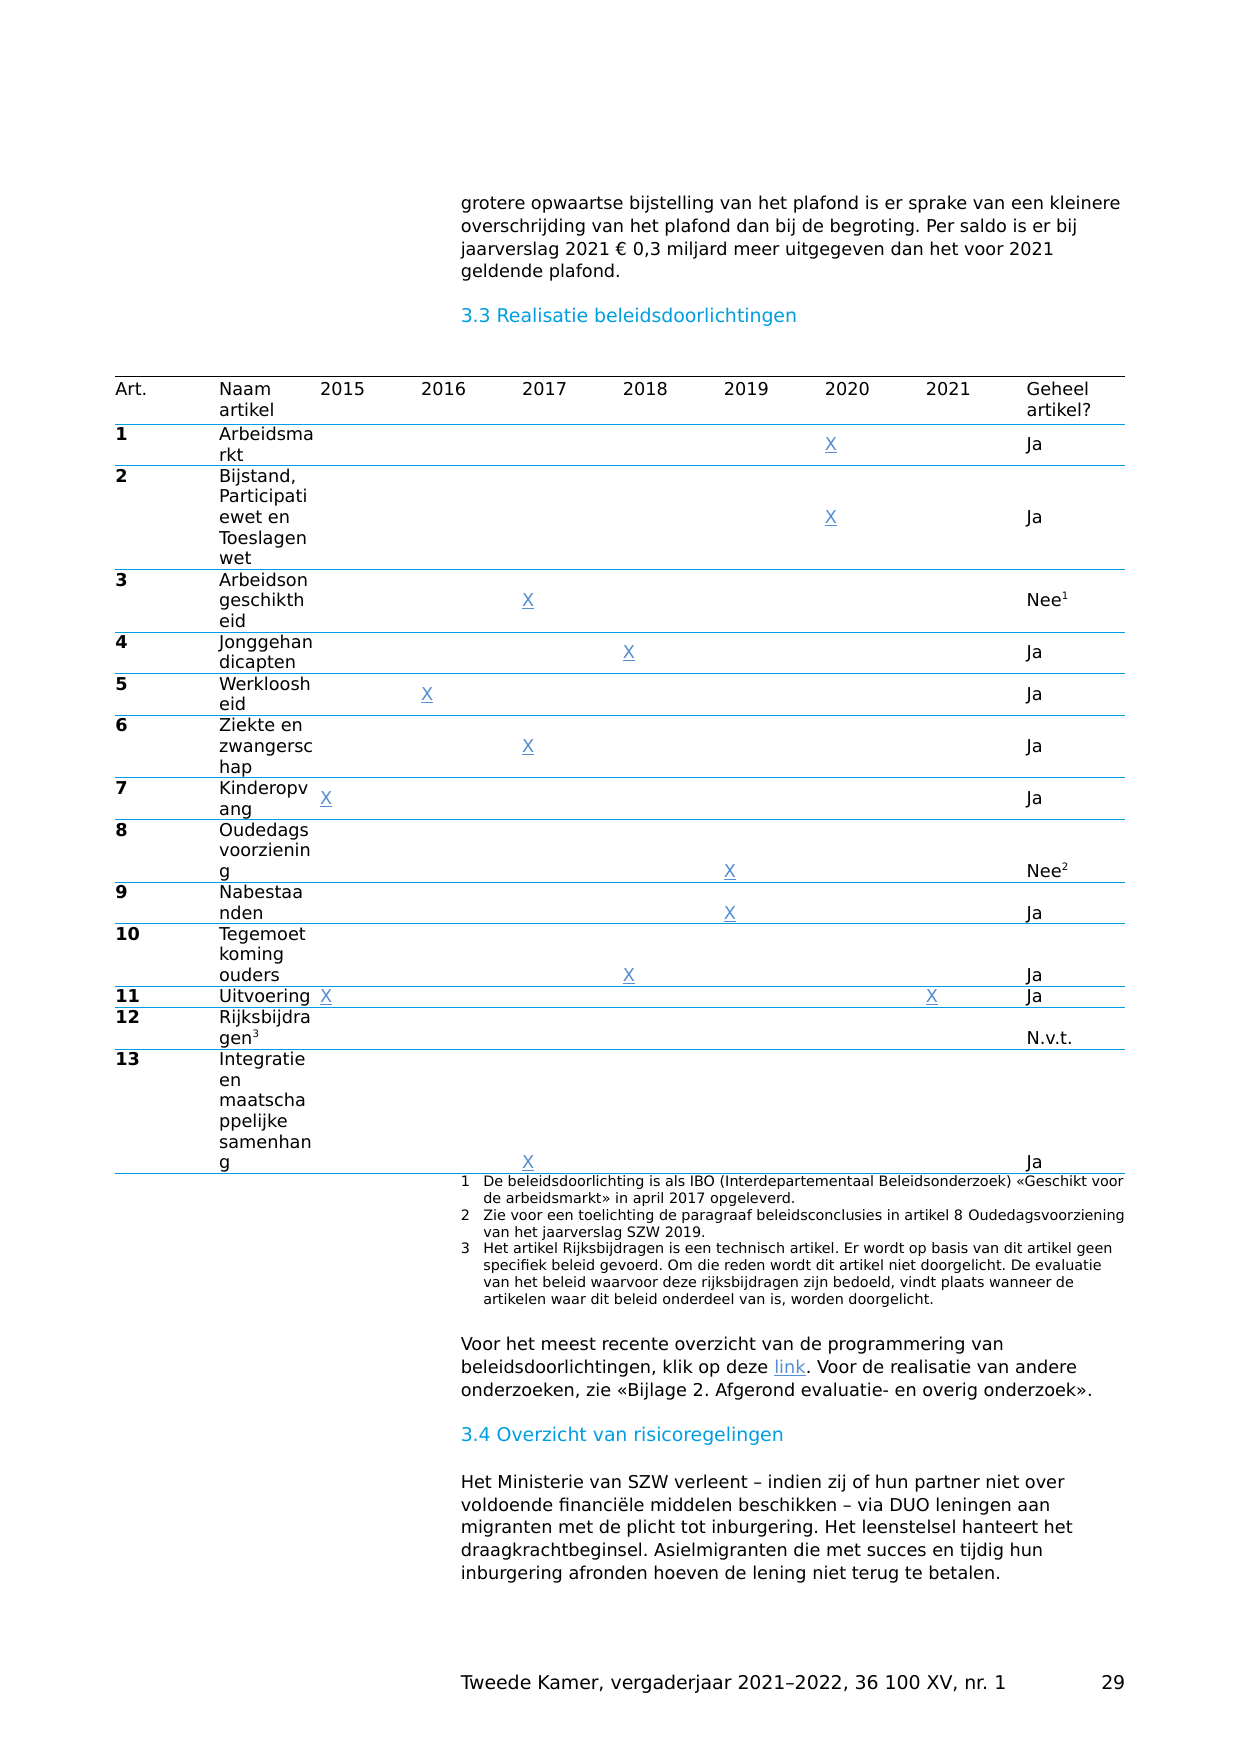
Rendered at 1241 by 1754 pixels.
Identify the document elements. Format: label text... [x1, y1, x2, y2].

table_cell [822, 987, 923, 1007]
list De beleidsdoorlichting is als IBO (Interdepartementaal Beleidsonderzoek) «Geschikt voor de arbeidsmarkt» in april 2017 opgeleverd. [461, 1174, 1125, 1207]
table_cell [721, 716, 822, 777]
table_cell [519, 674, 620, 715]
table_cell 2 [115, 466, 216, 569]
table_cell [620, 466, 721, 569]
table_cell [721, 674, 822, 715]
table_cell [317, 924, 418, 986]
table_cell [620, 716, 721, 777]
table_cell [923, 1008, 1023, 1048]
table_cell Nee2 [1024, 820, 1125, 881]
table_cell Art. [115, 377, 216, 423]
table_cell [519, 820, 620, 881]
table_cell Werkloosheid [216, 674, 317, 715]
table_cell [620, 883, 721, 923]
table_cell Tegemoetkoming ouders [216, 924, 317, 986]
table_cell [721, 425, 822, 465]
table_cell [822, 820, 923, 881]
table_cell [822, 778, 923, 819]
table_cell Ja [1024, 883, 1125, 923]
table_cell X [519, 570, 620, 631]
table_cell [317, 570, 418, 631]
table_cell Ziekte en zwangerschap [216, 716, 317, 777]
table_cell [923, 778, 1023, 819]
table_cell [620, 425, 721, 465]
table_cell [519, 466, 620, 569]
table_cell [418, 466, 519, 569]
table_cell [317, 1050, 418, 1173]
table_cell 12 [115, 1008, 216, 1048]
table_cell [822, 883, 923, 923]
table_cell 11 [115, 987, 216, 1007]
table_cell Ja [1024, 466, 1125, 569]
table_cell 4 [115, 633, 216, 673]
table_cell [923, 1050, 1023, 1173]
table_cell 1 [115, 425, 216, 465]
table_cell 2020 [822, 377, 923, 423]
table_cell Arbeidsmarkt [216, 425, 317, 465]
table_cell 2015 [317, 377, 418, 423]
title 3.3 Realisatie beleidsdoorlichtingen [461, 305, 1125, 327]
table_cell [721, 633, 822, 673]
table_cell 13 [115, 1050, 216, 1173]
table_cell [721, 987, 822, 1007]
table_cell Ja [1024, 425, 1125, 465]
table_cell [317, 633, 418, 673]
table_cell X [317, 987, 418, 1007]
table_cell X [519, 1050, 620, 1173]
table_cell [418, 778, 519, 819]
table_cell [418, 570, 519, 631]
table_cell [418, 883, 519, 923]
table_cell X [721, 820, 822, 881]
table_cell [620, 1008, 721, 1048]
table_cell [923, 425, 1023, 465]
table_cell [923, 633, 1023, 673]
table_cell Ja [1024, 633, 1125, 673]
table_cell [317, 466, 418, 569]
table_cell [519, 425, 620, 465]
table_cell Oudedagsvoorziening [216, 820, 317, 881]
table_cell [923, 924, 1023, 986]
table_cell [620, 570, 721, 631]
text grotere opwaartse bijstelling van het plafond is er sprake van een kleinere overschrijding van het plafond dan bij de begroting. Per saldo is er bij jaarverslag 2021 € 0,3 miljard meer uitgegeven dan het voor 2021 geldende plafond. [461, 191, 1125, 282]
table_cell 3 [115, 570, 216, 631]
table_cell Ja [1024, 674, 1125, 715]
table_cell Ja [1024, 778, 1125, 819]
table_cell X [317, 778, 418, 819]
table_cell [620, 987, 721, 1007]
table_cell 2016 [418, 377, 519, 423]
table_cell [620, 674, 721, 715]
table_cell [923, 820, 1023, 881]
table_cell 2018 [620, 377, 721, 423]
table_cell Bijstand, Participatiewet en Toeslagenwet [216, 466, 317, 569]
table_cell [418, 1050, 519, 1173]
table_cell [317, 674, 418, 715]
table_cell X [519, 716, 620, 777]
table_cell X [822, 466, 923, 569]
table_cell 2019 [721, 377, 822, 423]
table_cell [822, 716, 923, 777]
table_header Tabel 8 Realisatie beleidsdoorlichtingen [115, 351, 1125, 376]
table_cell Ja [1024, 716, 1125, 777]
table_cell [721, 1050, 822, 1173]
text Voor het meest recente overzicht van de programmering van beleidsdoorlichtingen, klik op deze link. Voor de realisatie van andere onderzoeken, zie «Bijlage 2. Afgerond evaluatie- en overig onderzoek». [461, 1332, 1125, 1401]
list Zie voor een toelichting de paragraaf beleidsconclusies in artikel 8 Oudedagsvoorziening van het jaarverslag SZW 2019. [461, 1207, 1125, 1240]
table_cell Ja [1024, 1050, 1125, 1173]
table_cell 2021 [923, 377, 1023, 423]
table_cell [721, 924, 822, 986]
table_cell [519, 1008, 620, 1048]
table_cell Ja [1024, 924, 1125, 986]
table_cell [418, 820, 519, 881]
table_cell [519, 633, 620, 673]
table_cell Arbeidsongeschiktheid [216, 570, 317, 631]
table_cell [317, 883, 418, 923]
table_cell X [620, 633, 721, 673]
table_cell [317, 716, 418, 777]
table_cell Nee1 [1024, 570, 1125, 631]
table_cell [822, 1008, 923, 1048]
table_cell [519, 924, 620, 986]
table_cell 9 [115, 883, 216, 923]
table_cell [923, 674, 1023, 715]
table_cell [923, 466, 1023, 569]
table_cell [620, 1050, 721, 1173]
table_cell [721, 1008, 822, 1048]
table_cell [822, 674, 923, 715]
table_cell N.v.t. [1024, 1008, 1125, 1048]
table_cell Ja [1024, 987, 1125, 1007]
table_cell [418, 425, 519, 465]
table_cell [519, 987, 620, 1007]
title 3.4 Overzicht van risicoregelingen [461, 1424, 1125, 1446]
table_cell X [721, 883, 822, 923]
text Het Ministerie van SZW verleent – indien zij of hun partner niet over voldoende financiële middelen beschikken – via DUO leningen aan migranten met de plicht tot inburgering. Het leenstelsel hanteert het draagkrachtbeginsel. Asielmigranten die met succes en tijdig hun inburgering afronden hoeven de lening niet terug te betalen. [461, 1470, 1125, 1584]
table_cell X [620, 924, 721, 986]
table_cell [822, 1050, 923, 1173]
table_cell Jonggehandicapten [216, 633, 317, 673]
table_cell 10 [115, 924, 216, 986]
table_cell X [418, 674, 519, 715]
list Het artikel Rijksbijdragen is een technisch artikel. Er wordt op basis van dit artikel geen specifiek beleid gevoerd. Om die reden wordt dit artikel niet doorgelicht. De evaluatie van het beleid waarvoor deze rijksbijdragen zijn bedoeld, vindt plaats wanneer de artikelen waar dit beleid onderdeel van is, worden doorgelicht. [461, 1240, 1125, 1307]
table_cell [620, 778, 721, 819]
table_cell Integratie en maatschappelijke samenhang [216, 1050, 317, 1173]
table_cell 2017 [519, 377, 620, 423]
table_cell [317, 820, 418, 881]
table_cell [721, 570, 822, 631]
table_cell Kinderopvang [216, 778, 317, 819]
table_cell X [923, 987, 1023, 1007]
table_cell [721, 466, 822, 569]
table_cell 7 [115, 778, 216, 819]
table_cell [418, 633, 519, 673]
table_cell [418, 987, 519, 1007]
table_cell 6 [115, 716, 216, 777]
table_cell Rijksbijdragen3 [216, 1008, 317, 1048]
table_cell [923, 570, 1023, 631]
table_cell [317, 425, 418, 465]
table_cell [418, 1008, 519, 1048]
table_cell [923, 716, 1023, 777]
table_cell Nabestaanden [216, 883, 317, 923]
table_cell [519, 778, 620, 819]
table_cell [317, 1008, 418, 1048]
table_cell [822, 570, 923, 631]
table_cell [822, 924, 923, 986]
table_cell [822, 633, 923, 673]
table_cell Uitvoering [216, 987, 317, 1007]
table_cell [519, 883, 620, 923]
table_cell [418, 924, 519, 986]
table_cell Naam artikel [216, 377, 317, 423]
table_cell [418, 716, 519, 777]
table_cell X [822, 425, 923, 465]
table_cell [620, 820, 721, 881]
table_cell Geheel artikel? [1024, 377, 1125, 423]
table_cell [721, 778, 822, 819]
table_cell 8 [115, 820, 216, 881]
table_cell 5 [115, 674, 216, 715]
table_cell [923, 883, 1023, 923]
